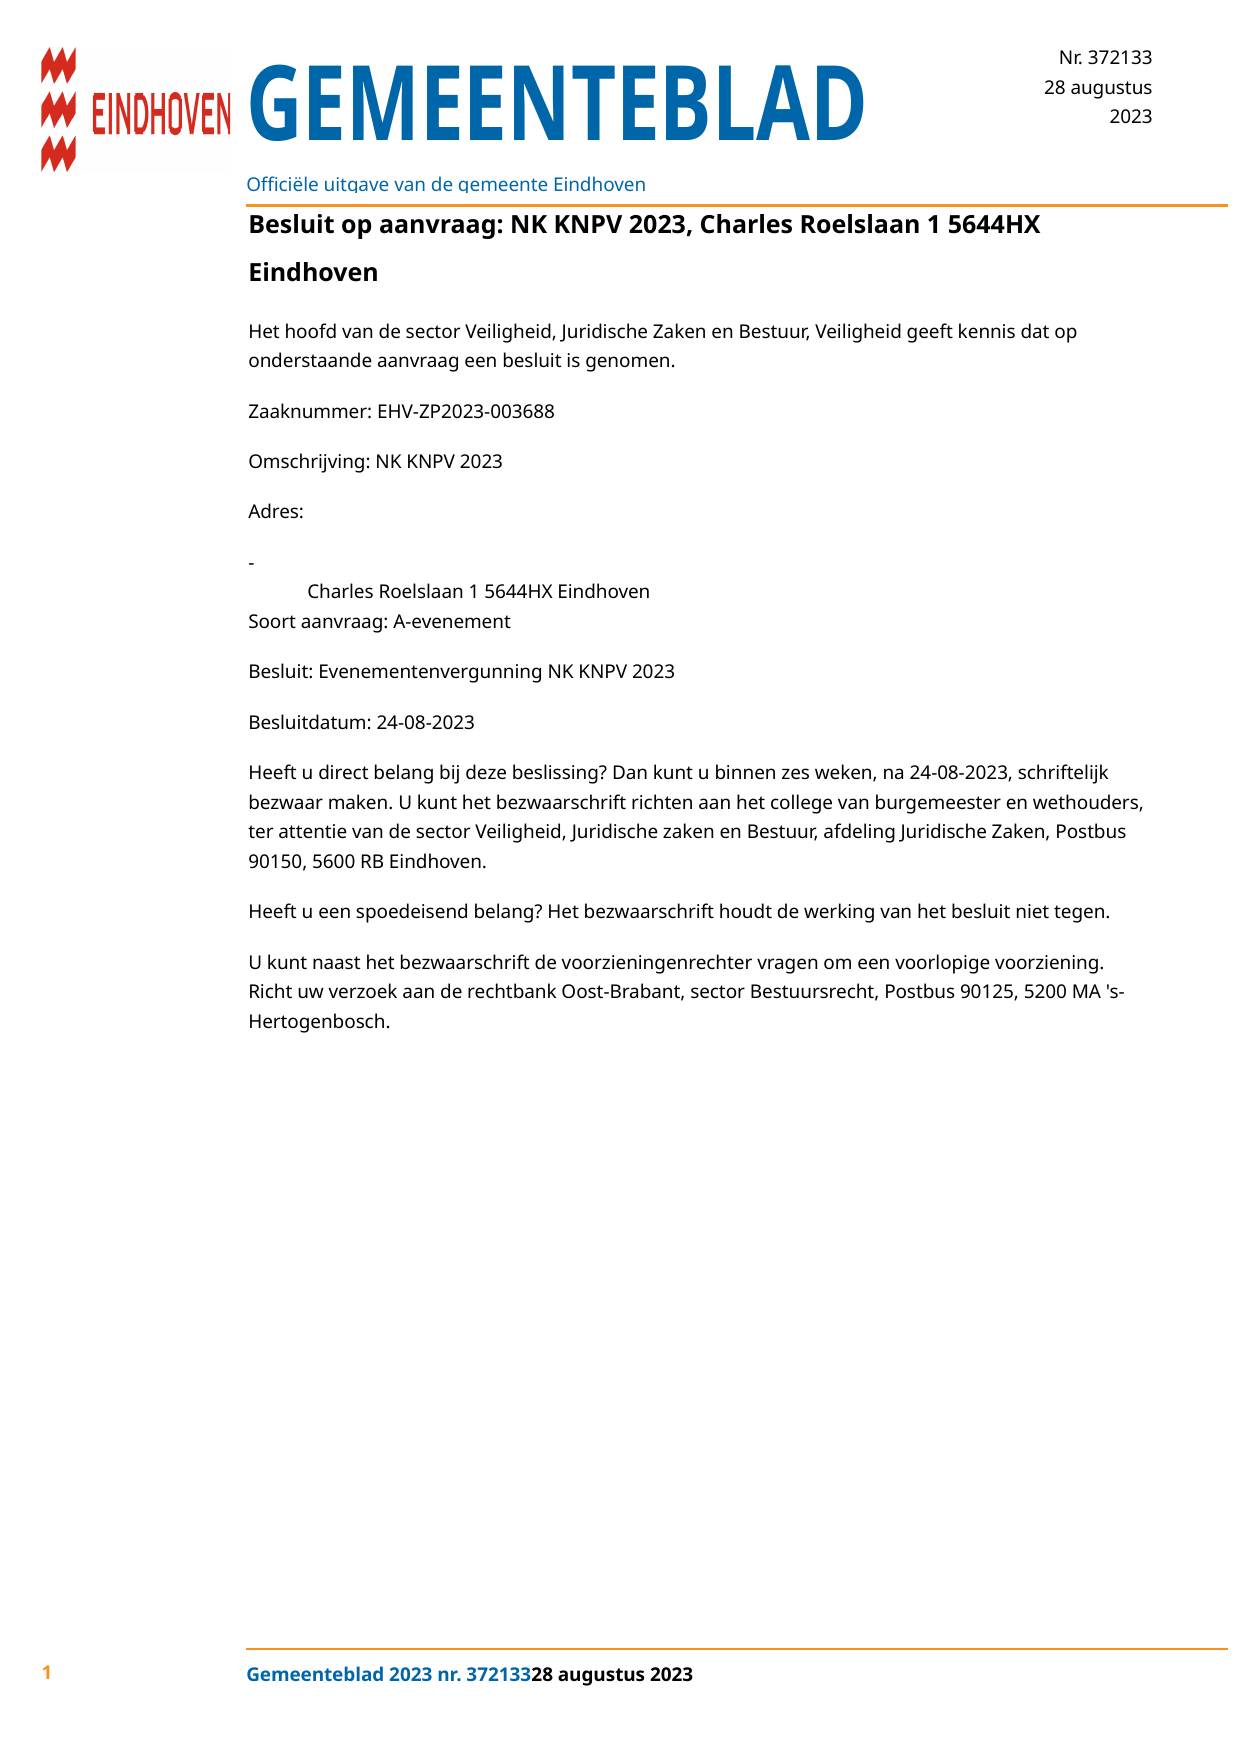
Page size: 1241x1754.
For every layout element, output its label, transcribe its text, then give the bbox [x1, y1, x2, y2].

text Besluit op aanvraag: NK KNPV 2023, Charles Roelslaan 1 5644HX Eindhoven [248, 207, 1152, 288]
text Heeft u een spoedeisend belang? Het bezwaarschrift houdt de werking van het besluit niet tegen. [248, 899, 1152, 924]
list Charles Roelslaan 1 5644HX Eindhoven [248, 579, 1152, 604]
text Adres: [248, 499, 1152, 524]
text U kunt naast het bezwaarschrift de voorzieningenrechter vragen om een voorlopige voorziening. Richt uw verzoek aan de rechtbank Oost-Brabant, sector Bestuursrecht, Postbus 90125, 5200 MA 's-Hertogenbosch. [248, 949, 1152, 1034]
text Soort aanvraag: A-evenement [248, 608, 1152, 634]
text Heeft u direct belang bij deze beslissing? Dan kunt u binnen zes weken, na 24-08-2023, schriftelijk bezwaar maken. U kunt het bezwaarschrift richten aan het college van burgemeester en wethouders, ter attentie van de sector Veiligheid, Juridische zaken en Bestuur, afdeling Juridische Zaken, Postbus 90150, 5600 RB Eindhoven. [248, 759, 1152, 874]
picture [41, 47, 231, 172]
text Zaaknummer: EHV-ZP2023-003688 [248, 398, 1152, 424]
text Besluitdatum: 24-08-2023 [248, 709, 1152, 735]
text Omschrijving: NK KNPV 2023 [248, 448, 1152, 474]
text Besluit: Evenementenvergunning NK KNPV 2023 [248, 659, 1152, 684]
text Het hoofd van de sector Veiligheid, Juridische Zaken en Bestuur, Veiligheid geeft kennis dat op onderstaande aanvraag een besluit is genomen. [248, 318, 1152, 373]
